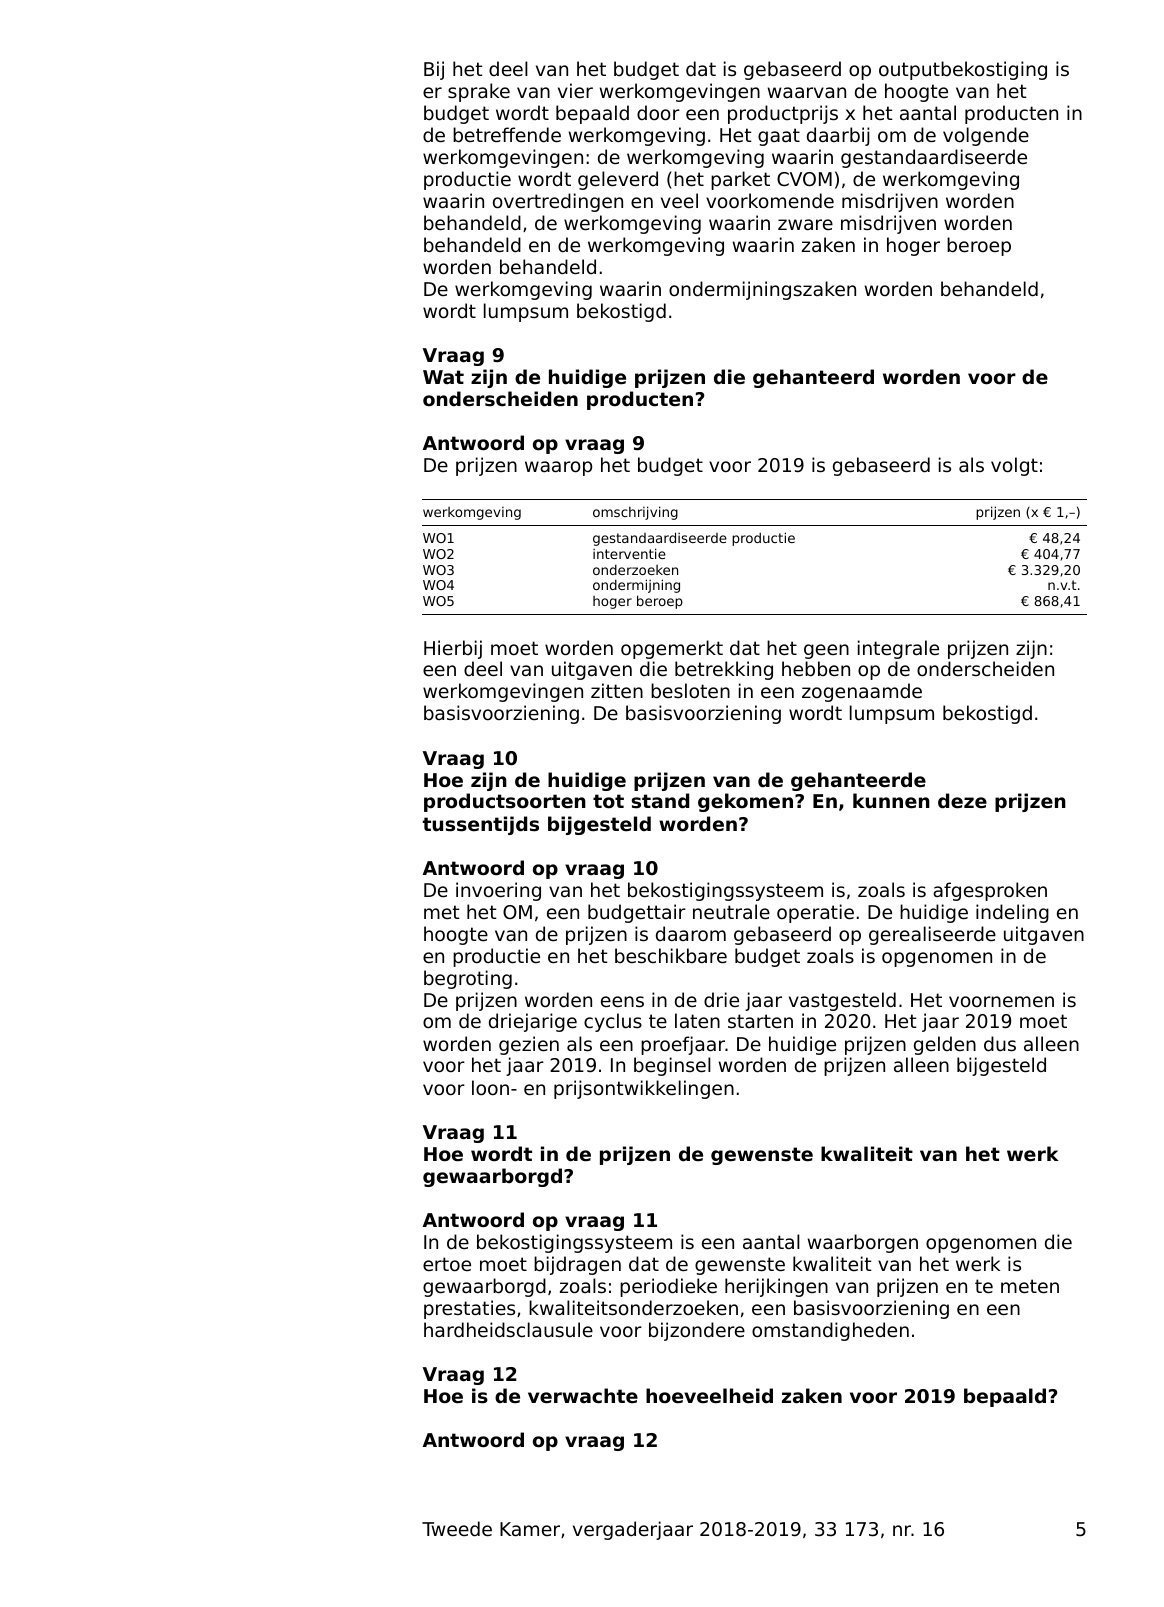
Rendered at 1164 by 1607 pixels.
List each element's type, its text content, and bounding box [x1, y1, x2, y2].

text De werkomgeving waarin ondermijningszaken worden behandeld, wordt lumpsum bekostigd. [422, 279, 1087, 323]
text De invoering van het bekostigingssysteem is, zoals is afgesproken met het OM, een budgettair neutrale operatie. De huidige indeling en hoogte van de prijzen is daarom gebaseerd op gerealiseerde uitgaven en productie en het beschikbare budget zoals is opgenomen in de begroting. [422, 879, 1087, 989]
table_cell € 3.329,20 [895, 562, 1087, 578]
text Hoe zijn de huidige prijzen van de gehanteerde productsoorten tot stand gekomen? En, kunnen deze prijzen tussentijds bijgesteld worden? [422, 769, 1087, 835]
text Antwoord op vraag 9 [422, 433, 1087, 455]
table_cell WO2 [422, 547, 586, 562]
text Vraag 9 [422, 345, 1087, 367]
table_cell € 404,77 [895, 547, 1087, 562]
table_cell hoger beroep [586, 594, 895, 614]
text Vraag 11 [422, 1122, 1087, 1143]
text Hoe wordt in de prijzen de gewenste kwaliteit van het werk gewaarborgd? [422, 1143, 1087, 1187]
table_cell gestandaardiseerde productie [586, 526, 895, 547]
table_cell € 868,41 [895, 594, 1087, 614]
text Antwoord op vraag 11 [422, 1210, 1087, 1232]
table_cell interventie [586, 547, 895, 562]
text Antwoord op vraag 10 [422, 858, 1087, 879]
table_cell WO3 [422, 562, 586, 578]
table_cell € 48,24 [895, 526, 1087, 547]
table_cell ondermijning [586, 578, 895, 594]
table_header omschrijving [586, 500, 895, 525]
table_cell onderzoeken [586, 562, 895, 578]
text Vraag 12 [422, 1364, 1087, 1386]
text De prijzen worden eens in de drie jaar vastgesteld. Het voornemen is om de driejarige cyclus te laten starten in 2020. Het jaar 2019 moet worden gezien als een proefjaar. De huidige prijzen gelden dus alleen voor het jaar 2019. In beginsel worden de prijzen alleen bijgesteld voor loon- en prijsontwikkelingen. [422, 989, 1087, 1099]
table_cell WO4 [422, 578, 586, 594]
table_cell n.v.t. [895, 578, 1087, 594]
text Hoe is de verwachte hoeveelheid zaken voor 2019 bepaald? [422, 1386, 1087, 1408]
text Hierbij moet worden opgemerkt dat het geen integrale prijzen zijn: een deel van uitgaven die betrekking hebben op de onderscheiden werkomgevingen zitten besloten in een zogenaamde basisvoorziening. De basisvoorziening wordt lumpsum bekostigd. [422, 637, 1087, 725]
table_header prijzen (x € 1,–) [895, 500, 1087, 525]
text Vraag 10 [422, 747, 1087, 769]
text Bij het deel van het budget dat is gebaseerd op outputbekostiging is er sprake van vier werkomgevingen waarvan de hoogte van het budget wordt bepaald door een productprijs x het aantal producten in de betreffende werkomgeving. Het gaat daarbij om de volgende werkomgevingen: de werkomgeving waarin gestandaardiseerde productie wordt geleverd (het parket CVOM), de werkomgeving waarin overtredingen en veel voorkomende misdrijven worden behandeld, de werkomgeving waarin zware misdrijven worden behandeld en de werkomgeving waarin zaken in hoger beroep worden behandeld. [422, 59, 1087, 279]
text Wat zijn de huidige prijzen die gehanteerd worden voor de onderscheiden producten? [422, 367, 1087, 411]
text In de bekostigingssysteem is een aantal waarborgen opgenomen die ertoe moet bijdragen dat de gewenste kwaliteit van het werk is gewaarborgd, zoals: periodieke herijkingen van prijzen en te meten prestaties, kwaliteitsonderzoeken, een basisvoorziening en een hardheidsclausule voor bijzondere omstandigheden. [422, 1232, 1087, 1342]
table_cell WO5 [422, 594, 586, 614]
table_cell WO1 [422, 526, 586, 547]
text De prijzen waarop het budget voor 2019 is gebaseerd is als volgt: [422, 455, 1087, 477]
table_header werkomgeving [422, 500, 586, 525]
text Antwoord op vraag 12 [422, 1430, 1087, 1452]
